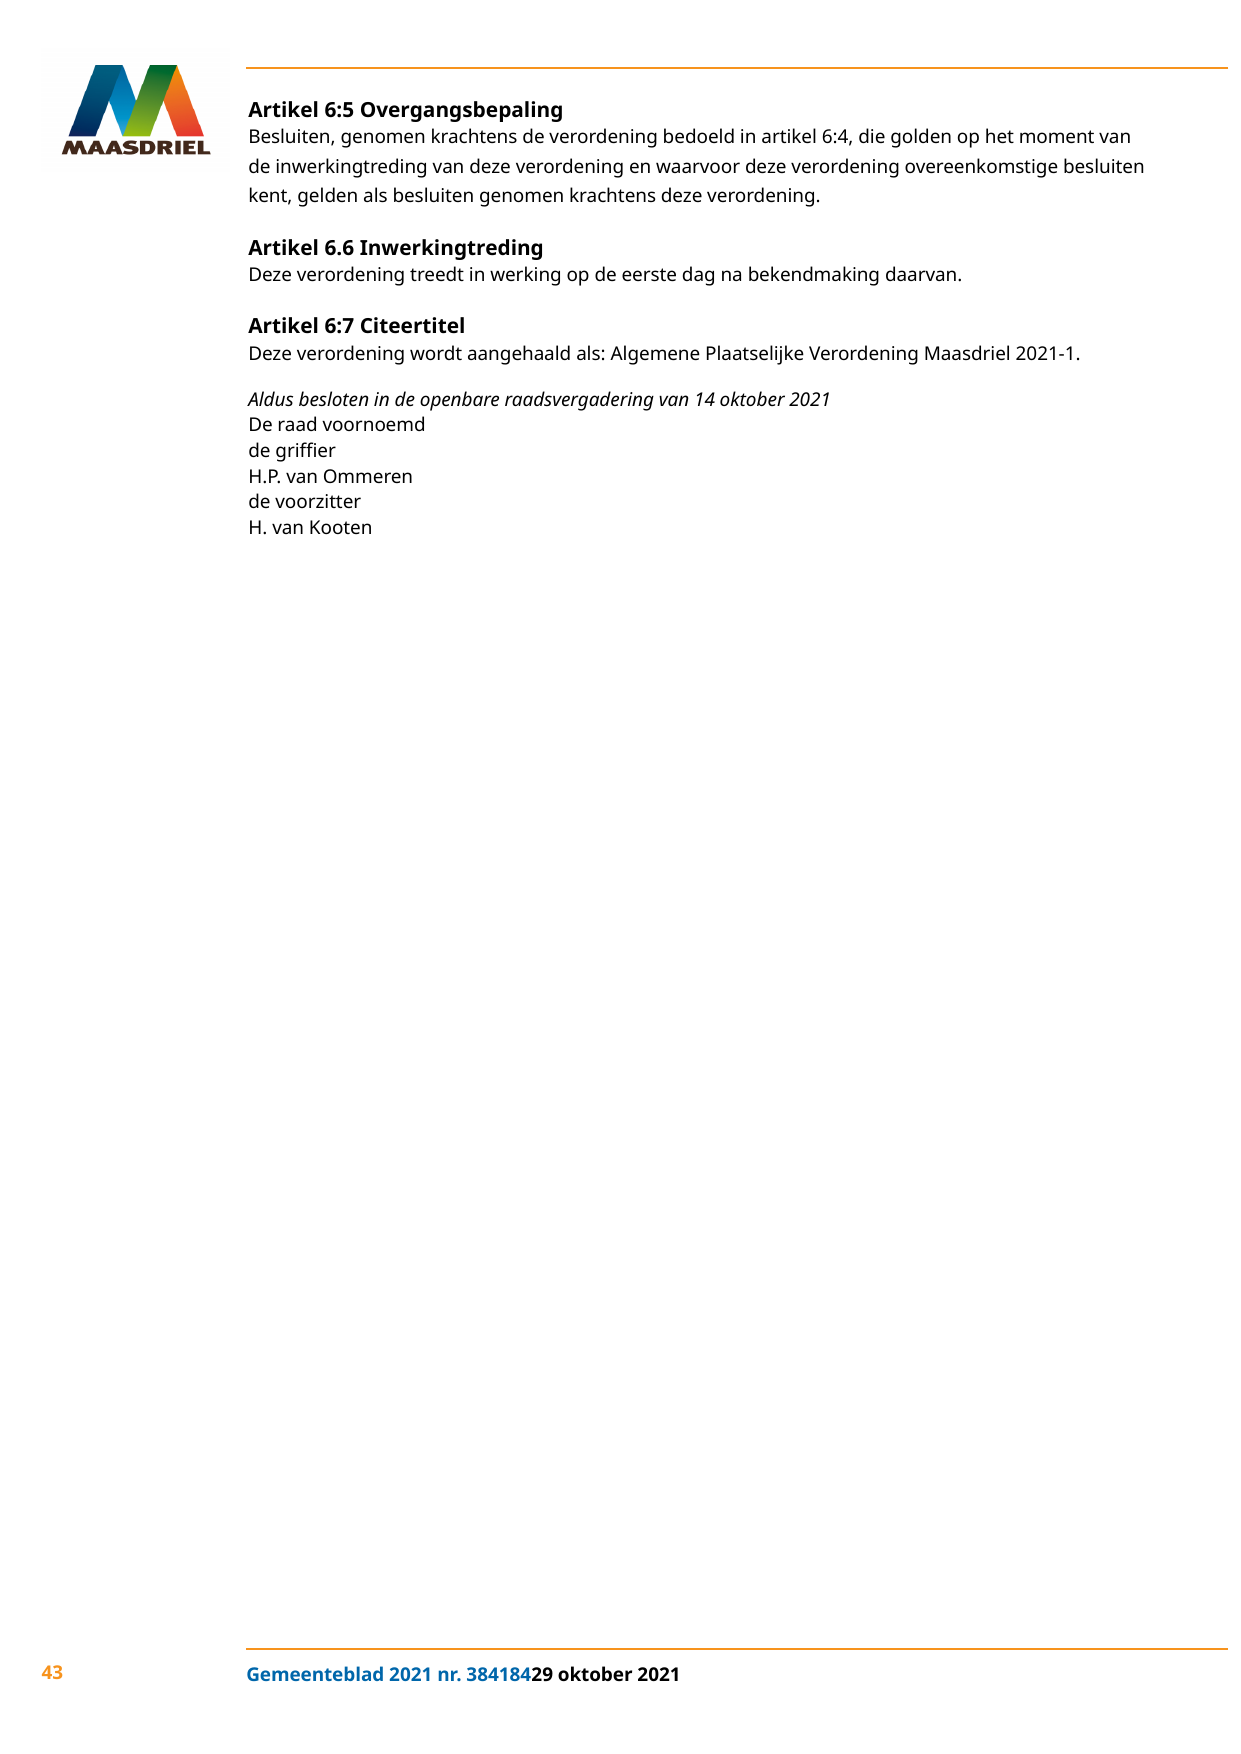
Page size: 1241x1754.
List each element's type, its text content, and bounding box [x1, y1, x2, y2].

text de voorzitter [248, 489, 1152, 514]
text H. van Kooten [248, 514, 1152, 540]
text de griffier [248, 437, 1152, 463]
text De raad voornoemd [248, 411, 1152, 437]
text Artikel 6.6 Inwerkingtreding [248, 233, 1152, 261]
text Deze verordening wordt aangehaald als: Algemene Plaatselijke Verordening Maasdriel 2021-1. [248, 340, 1152, 366]
text Artikel 6:7 Citeertitel [248, 312, 1152, 340]
text Besluiten, genomen krachtens de verordening bedoeld in artikel 6:4, die golden op het moment van de inwerkingtreding van deze verordening en waarvoor deze verordening overeenkomstige besluiten kent, gelden als besluiten genomen krachtens deze verordening. [248, 123, 1152, 208]
text H.P. van Ommeren [248, 463, 1152, 489]
picture [41, 47, 231, 172]
text Deze verordening treedt in werking op de eerste dag na bekendmaking daarvan. [248, 261, 1152, 287]
text Artikel 6:5 Overgangsbepaling [248, 95, 1152, 123]
text Aldus besloten in de openbare raadsvergadering van 14 oktober 2021 [248, 386, 1152, 411]
